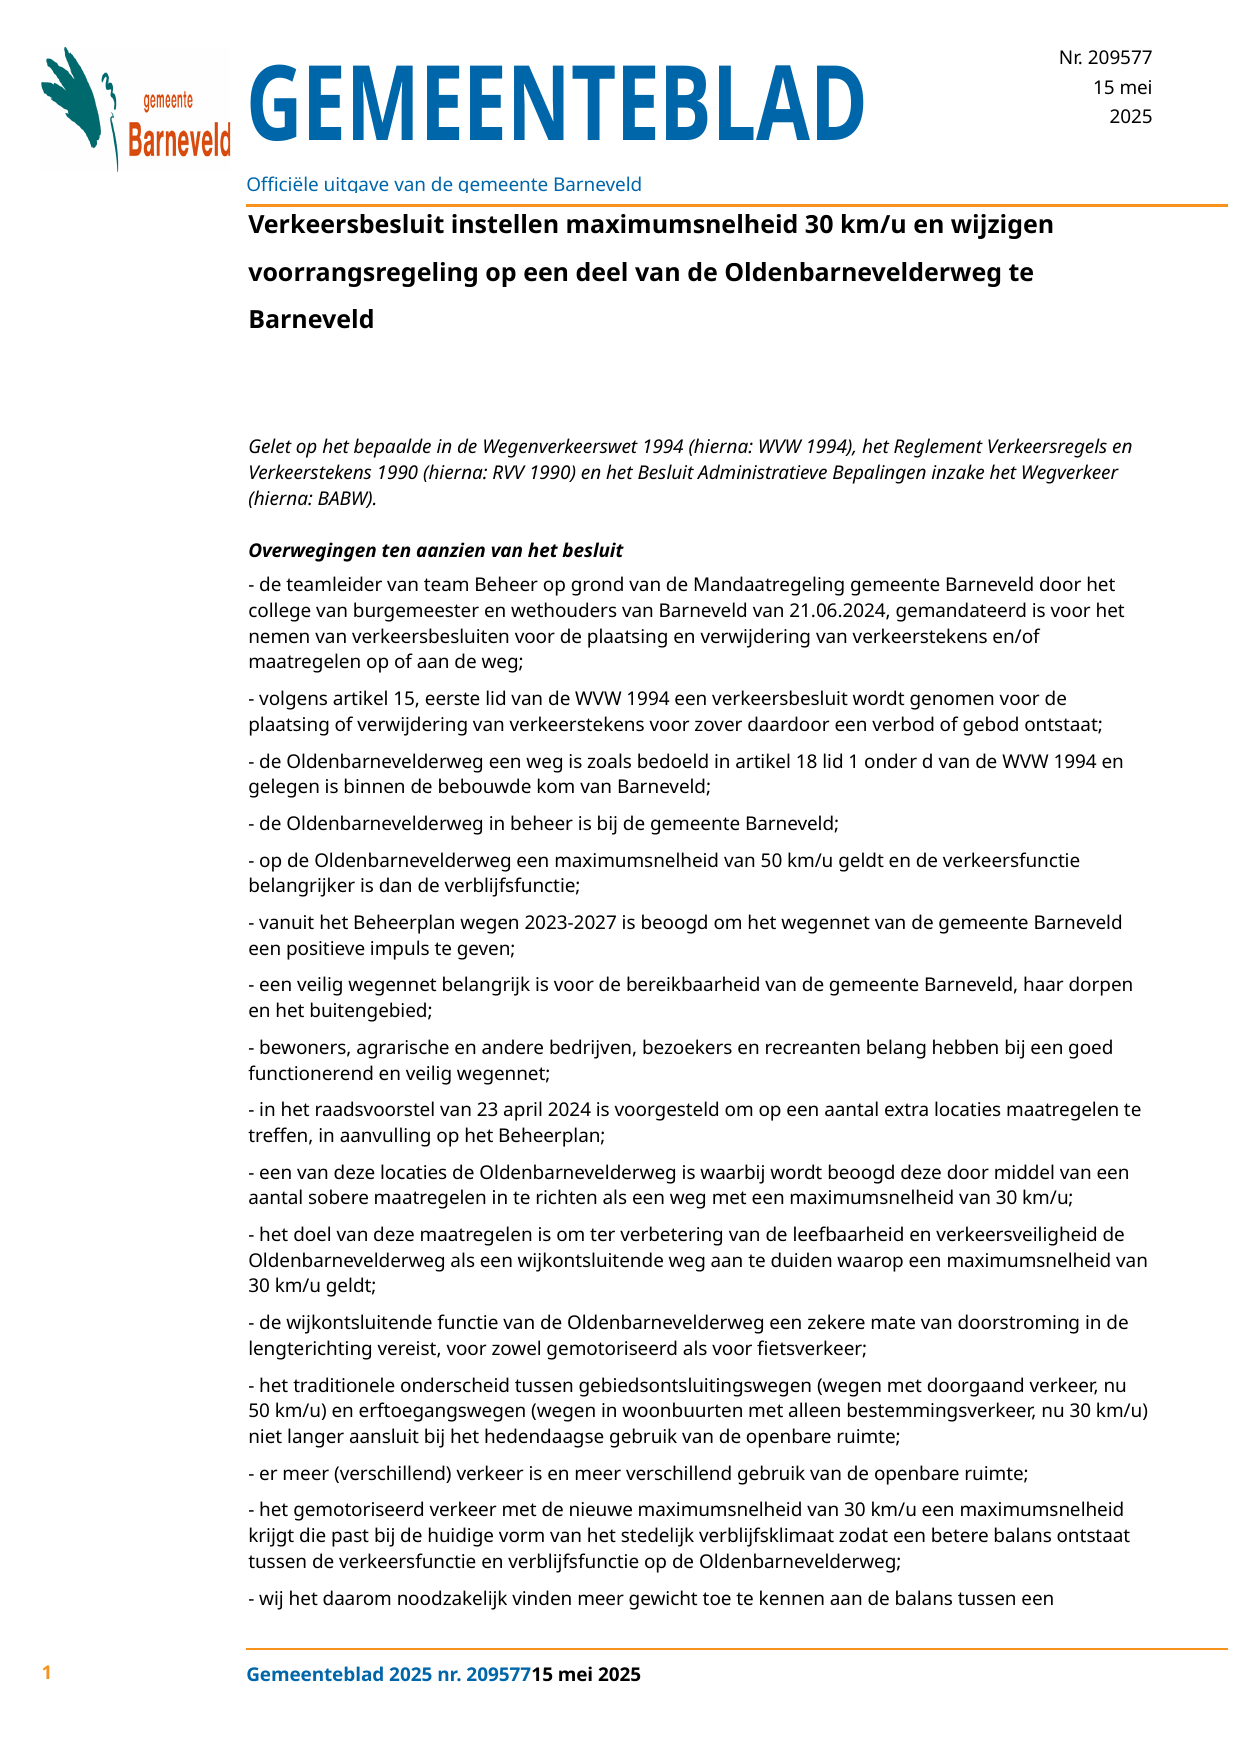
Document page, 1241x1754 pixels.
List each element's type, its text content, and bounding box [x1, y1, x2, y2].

text - er meer (verschillend) verkeer is en meer verschillend gebruik van de openbare ruimte; [248, 1460, 1152, 1486]
text - wij het daarom noodzakelijk vinden meer gewicht toe te kennen aan de balans tussen een [248, 1585, 1152, 1610]
text Verkeersbesluit instellen maximumsnelheid 30 km/u en wijzigen voorrangsregeling op een deel van de Oldenbarnevelderweg te Barneveld [248, 207, 1152, 336]
text - volgens artikel 15, eerste lid van de WVW 1994 een verkeersbesluit wordt genomen voor de plaatsing of verwijdering van verkeerstekens voor zover daardoor een verbod of gebod ontstaat; [248, 685, 1152, 737]
text - vanuit het Beheerplan wegen 2023-2027 is beoogd om het wegennet van de gemeente Barneveld een positieve impuls te geven; [248, 909, 1152, 961]
text Overwegingen ten aanzien van het besluit [248, 537, 1152, 563]
text - de teamleider van team Beheer op grond van de Mandaatregeling gemeente Barneveld door het college van burgemeester en wethouders van Barneveld van 21.06.2024, gemandateerd is voor het nemen van verkeersbesluiten voor de plaatsing en verwijdering van verkeerstekens en/of maatregelen op of aan de weg; [248, 572, 1152, 674]
text - de Oldenbarnevelderweg een weg is zoals bedoeld in artikel 18 lid 1 onder d van de WVW 1994 en gelegen is binnen de bebouwde kom van Barneveld; [248, 748, 1152, 799]
text - het traditionele onderscheid tussen gebiedsontsluitingswegen (wegen met doorgaand verkeer, nu 50 km/u) en erftoegangswegen (wegen in woonbuurten met alleen bestemmingsverkeer, nu 30 km/u) niet langer aansluit bij het hedendaagse gebruik van de openbare ruimte; [248, 1372, 1152, 1449]
text - een van deze locaties de Oldenbarnevelderweg is waarbij wordt beoogd deze door middel van een aantal sobere maatregelen in te richten als een weg met een maximumsnelheid van 30 km/u; [248, 1159, 1152, 1210]
text - op de Oldenbarnevelderweg een maximumsnelheid van 50 km/u geldt en de verkeersfunctie belangrijker is dan de verblijfsfunctie; [248, 847, 1152, 898]
picture [41, 47, 231, 172]
text - de Oldenbarnevelderweg in beheer is bij de gemeente Barneveld; [248, 810, 1152, 836]
text - bewoners, agrarische en andere bedrijven, bezoekers en recreanten belang hebben bij een goed functionerend en veilig wegennet; [248, 1034, 1152, 1086]
text - het gemotoriseerd verkeer met de nieuwe maximumsnelheid van 30 km/u een maximumsnelheid krijgt die past bij de huidige vorm van het stedelijk verblijfsklimaat zodat een betere balans ontstaat tussen de verkeersfunctie en verblijfsfunctie op de Oldenbarnevelderweg; [248, 1497, 1152, 1574]
text Gelet op het bepaalde in de Wegenverkeerswet 1994 (hierna: WVW 1994), het Reglement Verkeersregels en Verkeerstekens 1990 (hierna: RVV 1990) en het Besluit Administratieve Bepalingen inzake het Wegverkeer (hierna: BABW). [248, 433, 1152, 510]
text - het doel van deze maatregelen is om ter verbetering van de leefbaarheid en verkeersveiligheid de Oldenbarnevelderweg als een wijkontsluitende weg aan te duiden waarop een maximumsnelheid van 30 km/u geldt; [248, 1221, 1152, 1298]
text - de wijkontsluitende functie van de Oldenbarnevelderweg een zekere mate van doorstroming in de lengterichting vereist, voor zowel gemotoriseerd als voor fietsverkeer; [248, 1309, 1152, 1361]
text - een veilig wegennet belangrijk is voor de bereikbaarheid van de gemeente Barneveld, haar dorpen en het buitengebied; [248, 972, 1152, 1023]
text - in het raadsvoorstel van 23 april 2024 is voorgesteld om op een aantal extra locaties maatregelen te treffen, in aanvulling op het Beheerplan; [248, 1096, 1152, 1148]
